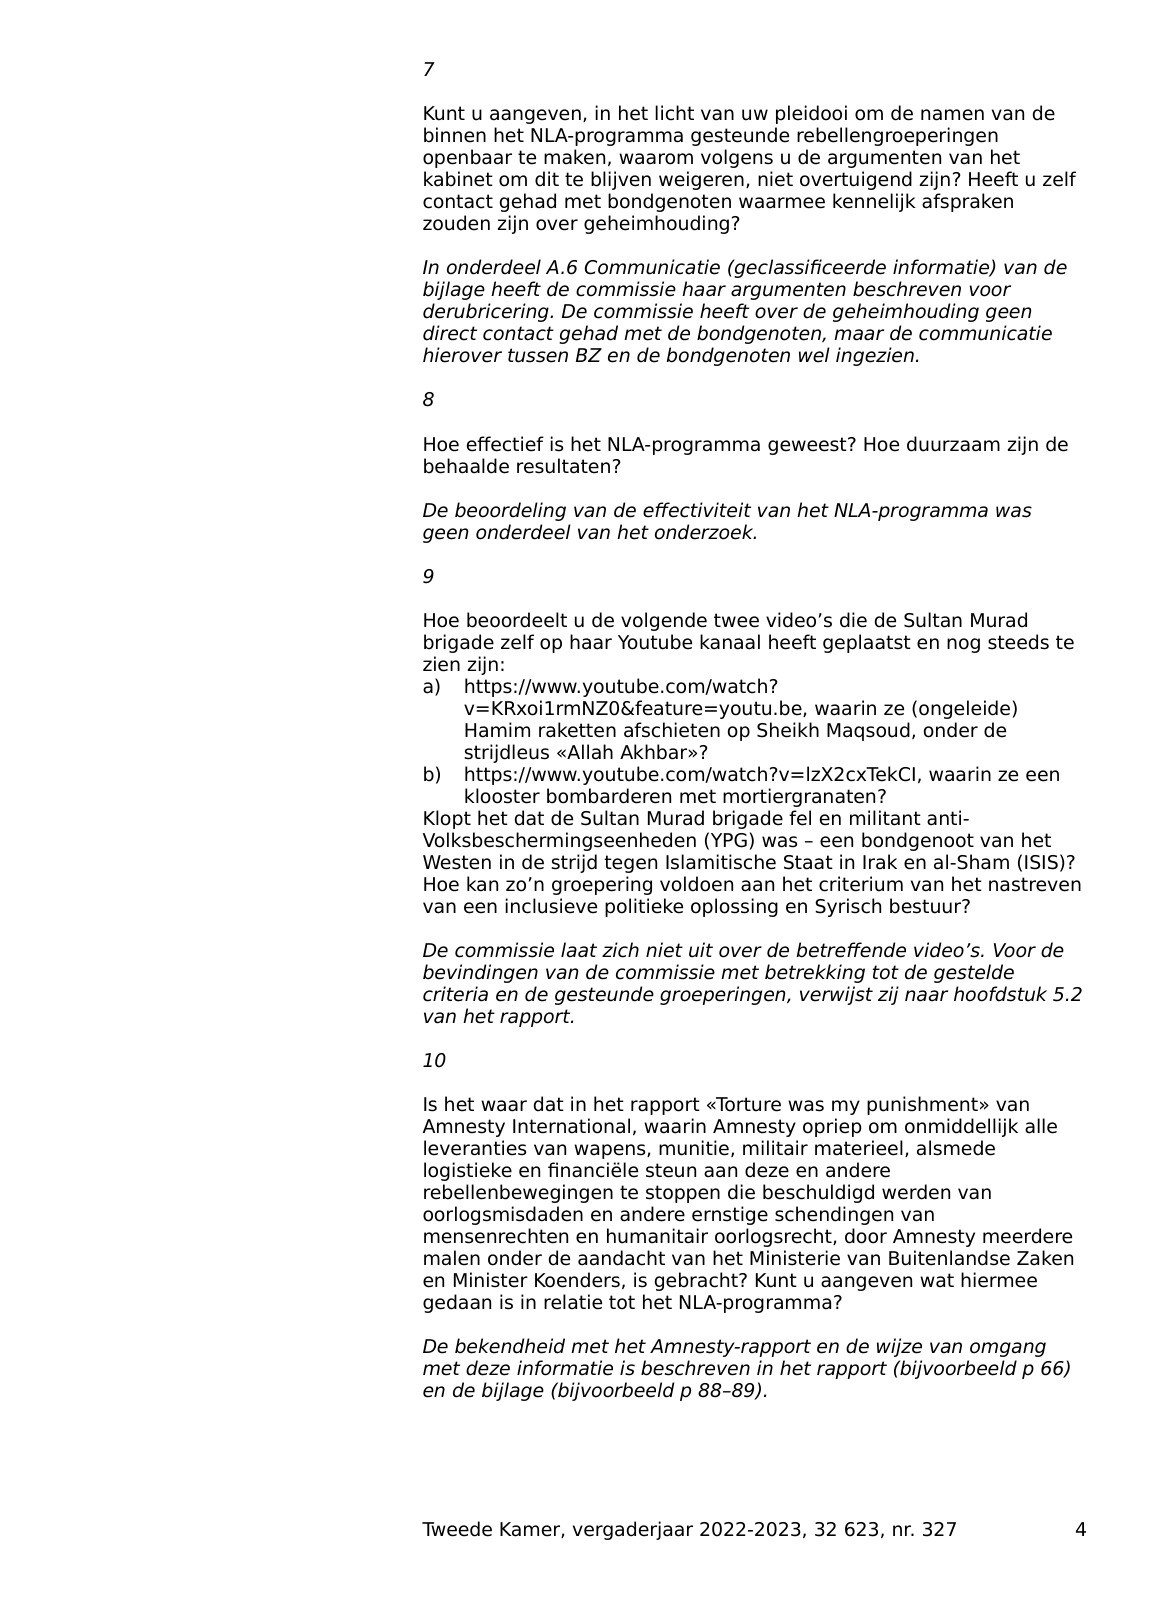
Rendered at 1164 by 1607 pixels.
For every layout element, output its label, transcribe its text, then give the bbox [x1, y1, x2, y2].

text Hoe effectief is het NLA-programma geweest? Hoe duurzaam zijn de behaalde resultaten? [422, 433, 1087, 477]
text De beoordeling van de effectiviteit van het NLA-programma was geen onderdeel van het onderzoek. [422, 500, 1087, 544]
text De commissie laat zich niet uit over de betreffende video’s. Voor de bevindingen van de commissie met betrekking tot de gestelde criteria en de gesteunde groeperingen, verwijst zij naar hoofdstuk 5.2 van het rapport. [422, 940, 1087, 1028]
text In onderdeel A.6 Communicatie (geclassificeerde informatie) van de bijlage heeft de commissie haar argumenten beschreven voor derubricering. De commissie heeft over de geheimhouding geen direct contact gehad met de bondgenoten, maar de communicatie hierover tussen BZ en de bondgenoten wel ingezien. [422, 257, 1087, 367]
text Hoe beoordeelt u de volgende twee video’s die de Sultan Murad brigade zelf op haar Youtube kanaal heeft geplaatst en nog steeds te zien zijn: [422, 610, 1087, 676]
text a) https://www.youtube.com/watch?v=KRxoi1rmNZ0&feature=youtu.be, waarin ze (ongeleide) Hamim raketten afschieten op Sheikh Maqsoud, onder de strijdleus «Allah Akhbar»? [422, 676, 1087, 764]
text b) https://www.youtube.com/watch?v=lzX2cxTekCI, waarin ze een klooster bombarderen met mortiergranaten? [422, 764, 1087, 808]
subtitle 8 [422, 389, 1087, 411]
text Is het waar dat in het rapport «Torture was my punishment» van Amnesty International, waarin Amnesty opriep om onmiddellijk alle leveranties van wapens, munitie, militair materieel, alsmede logistieke en financiële steun aan deze en andere rebellenbewegingen te stoppen die beschuldigd werden van oorlogsmisdaden en andere ernstige schendingen van mensenrechten en humanitair oorlogsrecht, door Amnesty meerdere malen onder de aandacht van het Ministerie van Buitenlandse Zaken en Minister Koenders, is gebracht? Kunt u aangeven wat hiermee gedaan is in relatie tot het NLA-programma? [422, 1094, 1087, 1314]
subtitle 10 [422, 1050, 1087, 1072]
text Kunt u aangeven, in het licht van uw pleidooi om de namen van de binnen het NLA-programma gesteunde rebellengroeperingen openbaar te maken, waarom volgens u de argumenten van het kabinet om dit te blijven weigeren, niet overtuigend zijn? Heeft u zelf contact gehad met bondgenoten waarmee kennelijk afspraken zouden zijn over geheimhouding? [422, 103, 1087, 235]
text De bekendheid met het Amnesty-rapport en de wijze van omgang met deze informatie is beschreven in het rapport (bijvoorbeeld p 66) en de bijlage (bijvoorbeeld p 88–89). [422, 1336, 1087, 1402]
subtitle 9 [422, 566, 1087, 588]
text Klopt het dat de Sultan Murad brigade fel en militant anti- Volksbeschermingseenheden (YPG) was – een bondgenoot van het Westen in de strijd tegen Islamitische Staat in Irak en al-Sham (ISIS)? Hoe kan zo’n groepering voldoen aan het criterium van het nastreven van een inclusieve politieke oplossing en Syrisch bestuur? [422, 808, 1087, 918]
subtitle 7 [422, 59, 1087, 81]
